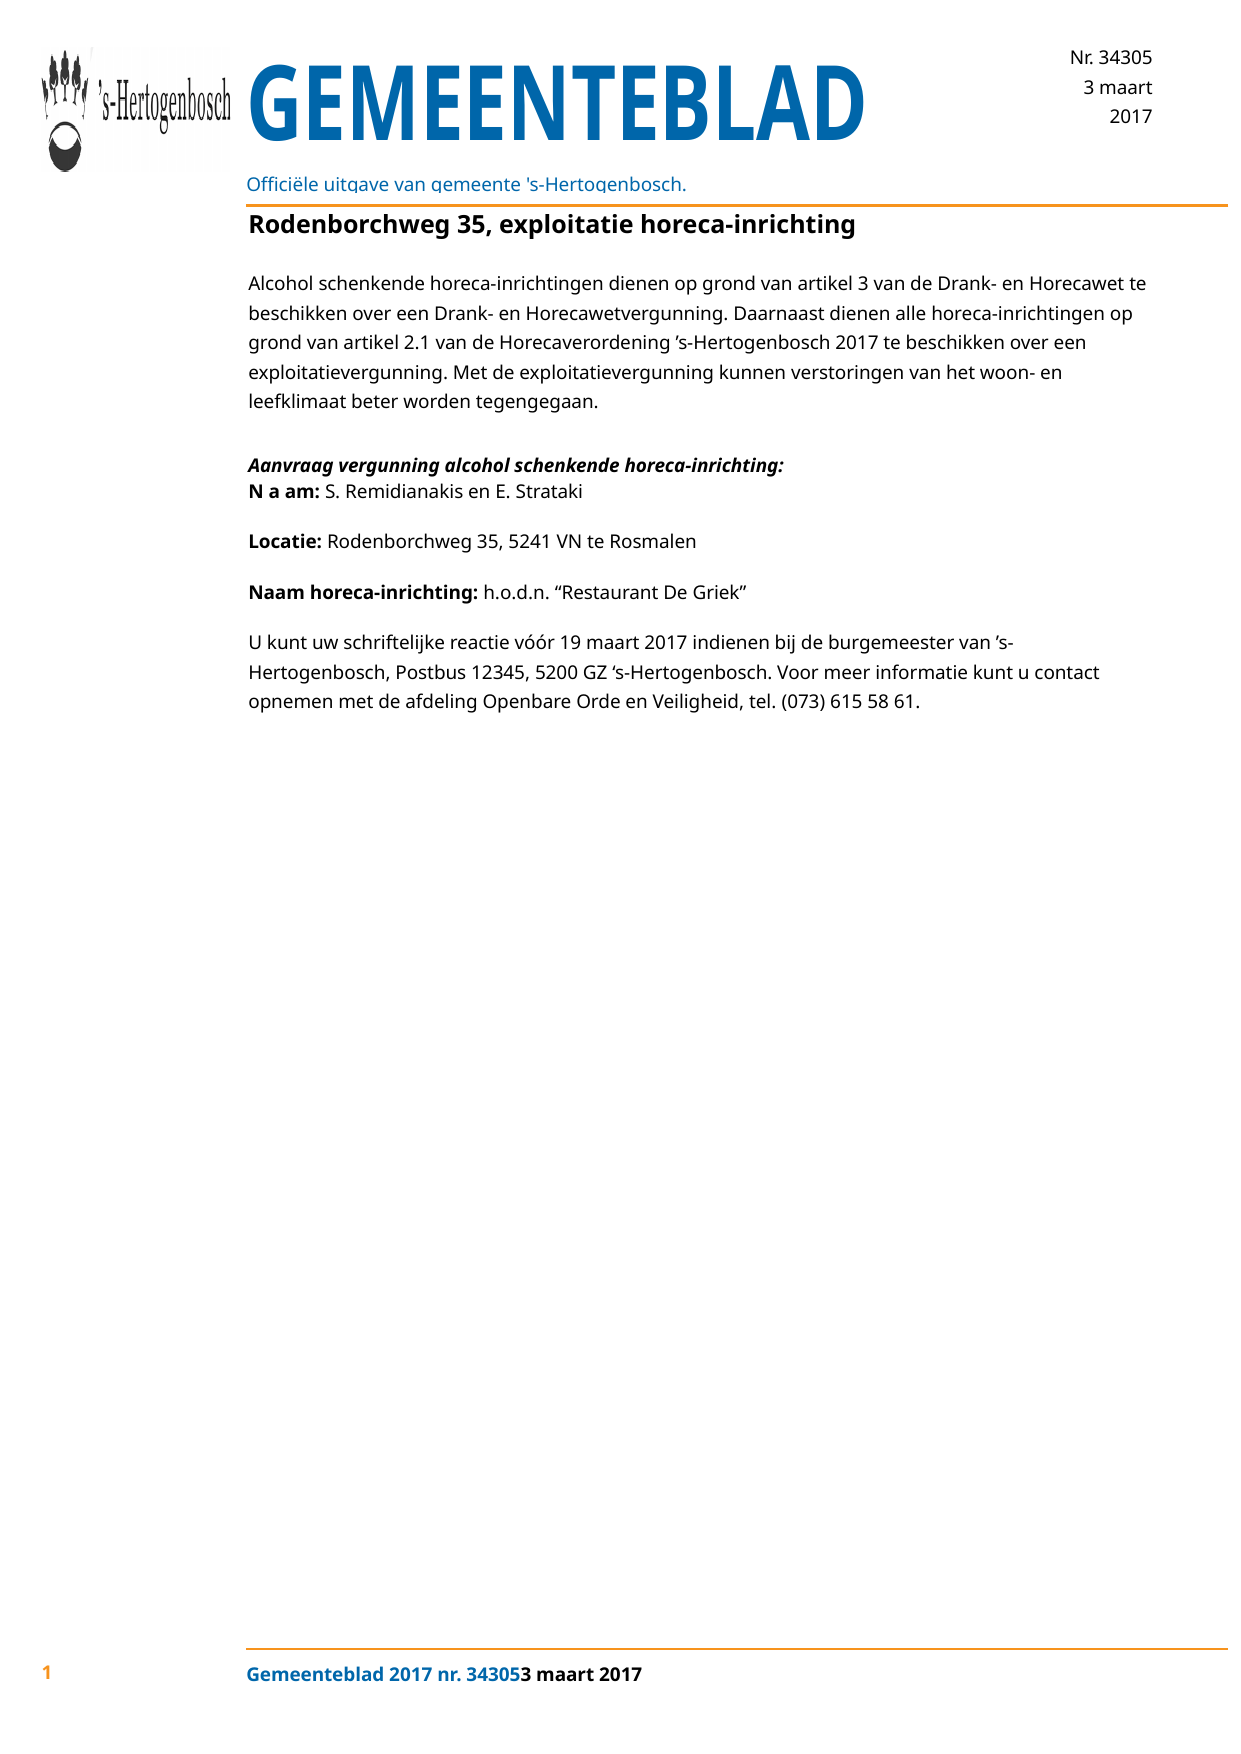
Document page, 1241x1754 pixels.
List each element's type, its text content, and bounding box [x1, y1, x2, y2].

text Locatie: Rodenborchweg 35, 5241 VN te Rosmalen [248, 529, 1152, 554]
picture [41, 47, 231, 172]
text U kunt uw schriftelijke reactie vóór 19 maart 2017 indienen bij de burgemeester van ’s-Hertogenbosch, Postbus 12345, 5200 GZ ‘s-Hertogenbosch. Voor meer informatie kunt u contact opnemen met de afdeling Openbare Orde en Veiligheid, tel. (073) 615 58 61. [248, 629, 1152, 714]
text Alcohol schenkende horeca-inrichtingen dienen op grond van artikel 3 van de Drank- en Horecawet te beschikken over een Drank- en Horecawetvergunning. Daarnaast dienen alle horeca-inrichtingen op grond van artikel 2.1 van de Horecaverordening ’s-Hertogenbosch 2017 te beschikken over een exploitatievergunning. Met de exploitatievergunning kunnen verstoringen van het woon- en leefklimaat beter worden tegengegaan. [248, 270, 1152, 414]
text Naam horeca-inrichting: h.o.d.n. “Restaurant De Griek” [248, 579, 1152, 605]
text Rodenborchweg 35, exploitatie horeca-inrichting [248, 207, 1152, 241]
text Aanvraag vergunning alcohol schenkende horeca-inrichting: [248, 453, 1152, 478]
text N a am: S. Remidianakis en E. Strataki [248, 478, 1152, 504]
